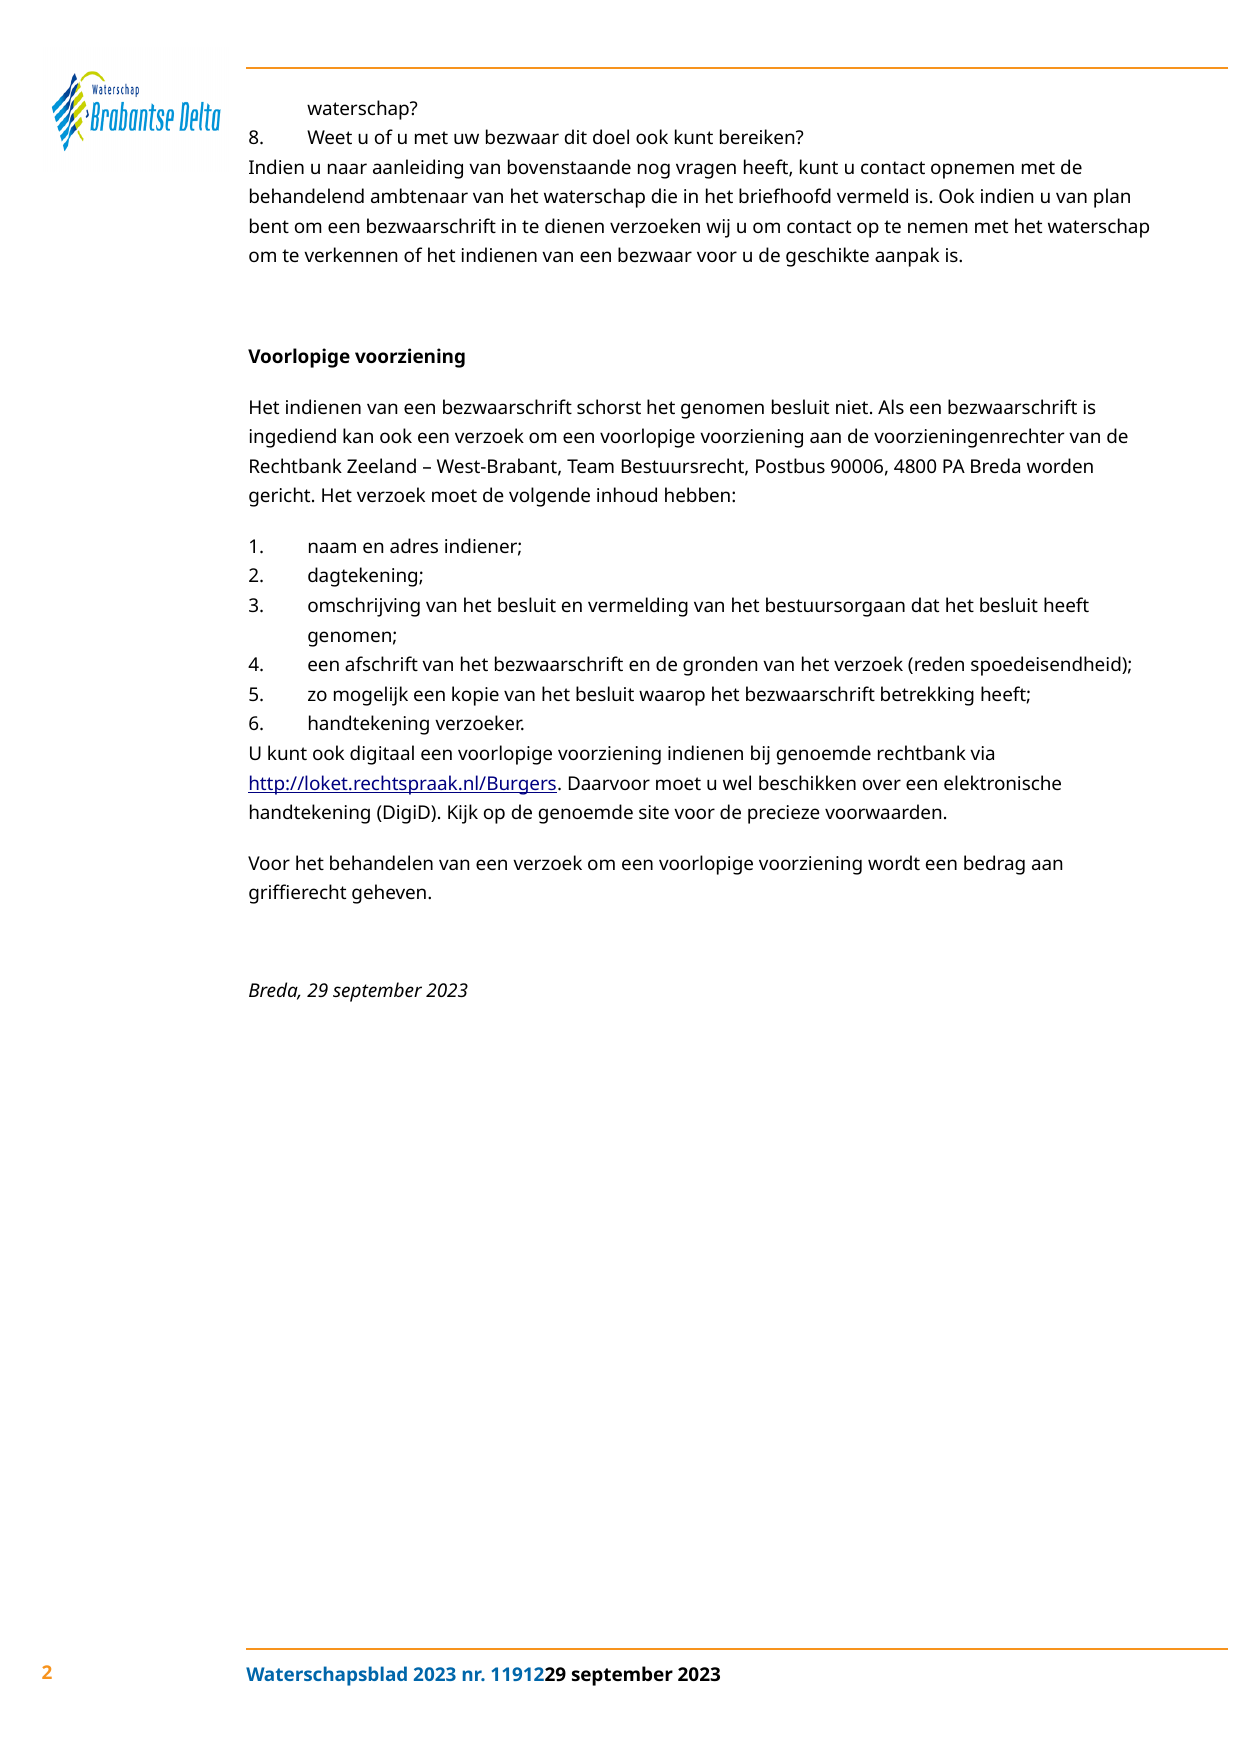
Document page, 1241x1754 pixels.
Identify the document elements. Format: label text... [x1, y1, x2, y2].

list dagtekening; [248, 563, 1152, 588]
list waterschap? [248, 95, 1152, 121]
list Weet u of u met uw bezwaar dit doel ook kunt bereiken? [248, 124, 1152, 150]
list een afschrift van het bezwaarschrift en de gronden van het verzoek (reden spoedeisendheid); [248, 651, 1152, 677]
picture [41, 47, 231, 172]
list omschrijving van het besluit en vermelding van het bestuursorgaan dat het besluit heeft genomen; [248, 592, 1152, 648]
list zo mogelijk een kopie van het besluit waarop het bezwaarschrift betrekking heeft; [248, 681, 1152, 707]
text U kunt ook digitaal een voorlopige voorziening indienen bij genoemde rechtbank via http://loket.rechtspraak.nl/Burgers. Daarvoor moet u wel beschikken over een elektronische handtekening (DigiD). Kijk op de genoemde site voor de precieze voorwaarden. [248, 740, 1152, 825]
text Het indienen van een bezwaarschrift schorst het genomen besluit niet. Als een bezwaarschrift is ingediend kan ook een verzoek om een voorlopige voorziening aan de voorzieningenrechter van de Rechtbank Zeeland – West-Brabant, Team Bestuursrecht, Postbus 90006, 4800 PA Breda worden gericht. Het verzoek moet de volgende inhoud hebben: [248, 394, 1152, 508]
text Indien u naar aanleiding van bovenstaande nog vragen heeft, kunt u contact opnemen met de behandelend ambtenaar van het waterschap die in het briefhoofd vermeld is. Ook indien u van plan bent om een bezwaarschrift in te dienen verzoeken wij u om contact op te nemen met het waterschap om te verkennen of het indienen van een bezwaar voor u de geschikte aanpak is. [248, 154, 1152, 268]
list naam en adres indiener; [248, 533, 1152, 559]
text Breda, 29 september 2023 [248, 978, 1152, 1003]
text Voorlopige voorziening [248, 343, 1152, 369]
list handtekening verzoeker. [248, 711, 1152, 736]
text Voor het behandelen van een verzoek om een voorlopige voorziening wordt een bedrag aan griffierecht geheven. [248, 850, 1152, 905]
